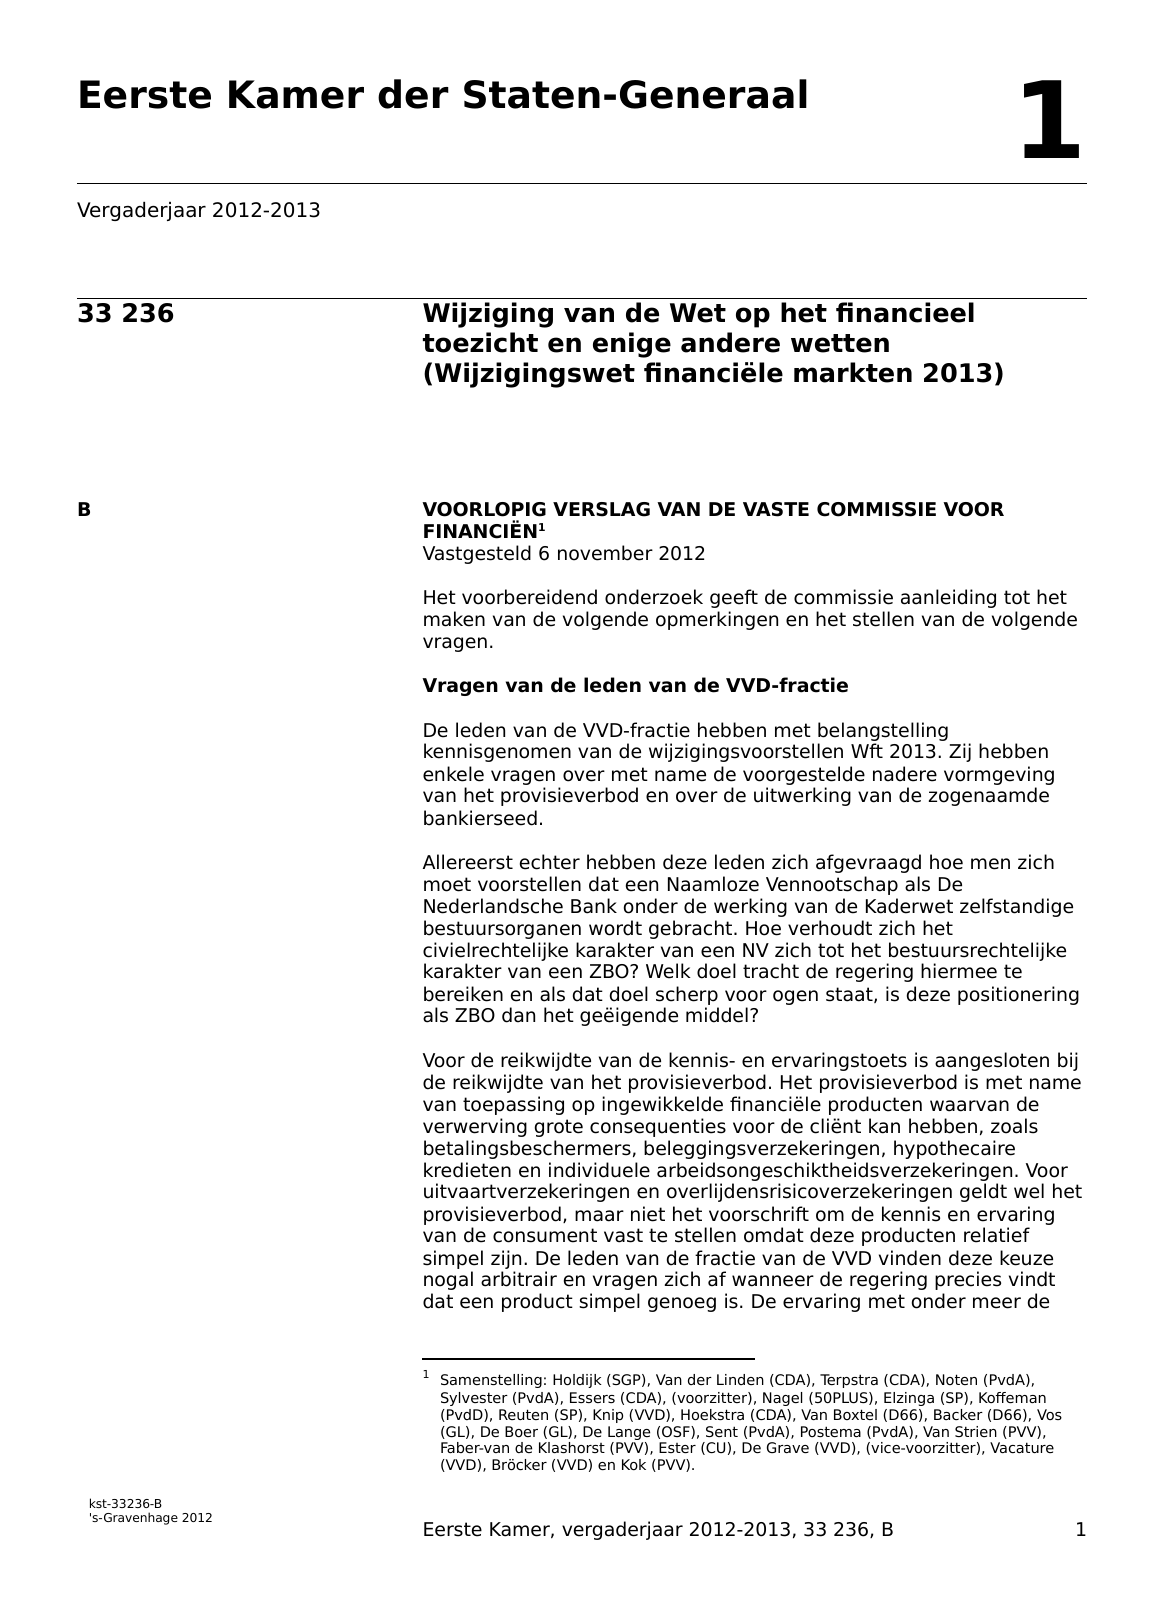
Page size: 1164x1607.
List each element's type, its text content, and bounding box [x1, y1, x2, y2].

text 's-Gravenhage 2012 [88, 1511, 323, 1525]
table_header Eerste Kamer der Staten-Generaal [77, 59, 886, 183]
text Voor de reikwijdte van de kennis- en ervaringstoets is aangesloten bij de reikwijdte van het provisieverbod. Het provisieverbod is met name van toepassing op ingewikkelde financiële producten waarvan de verwerving grote consequenties voor de cliënt kan hebben, zoals betalingsbeschermers, beleggingsverzekeringen, hypothecaire kredieten en individuele arbeidsongeschiktheidsverzekeringen. Voor uitvaartverzekeringen en overlijdensrisicoverzekeringen geldt wel het provisieverbod, maar niet het voorschrift om de kennis en ervaring van de consument vast te stellen omdat deze producten relatief simpel zijn. De leden van de fractie van de VVD vinden deze keuze nogal arbitrair en vragen zich af wanneer de regering precies vindt dat een product simpel genoeg is. De ervaring met onder meer de [422, 1049, 1087, 1313]
text De leden van de VVD-fractie hebben met belangstelling kennisgenomen van de wijzigingsvoorstellen Wft 2013. Zij hebben enkele vragen over met name de voorgestelde nadere vormgeving van het provisieverbod en over de uitwerking van de zogenaamde bankierseed. [422, 719, 1087, 829]
subtitle Vragen van de leden van de VVD-fractie [422, 675, 1087, 697]
text kst-33236-B [88, 1497, 323, 1511]
subtitle 33 236 Wijziging van de Wet op het financieel toezicht en enige andere wetten (Wijzigingswet financiële markten 2013) [77, 299, 1087, 388]
text Samenstelling: Holdijk (SGP), Van der Linden (CDA), Terpstra (CDA), Noten (PvdA), Sylvester (PvdA), Essers (CDA), (voorzitter), Nagel (50PLUS), Elzinga (SP), Koffeman (PvdD), Reuten (SP), Knip (VVD), Hoekstra (CDA), Van Boxtel (D66), Backer (D66), Vos (GL), De Boer (GL), De Lange (OSF), Sent (PvdA), Postema (PvdA), Van Strien (PVV), Faber-van de Klashorst (PVV), Ester (CU), De Grave (VVD), (vice-voorzitter), Vacature (VVD), Bröcker (VVD) en Kok (PVV). [422, 1368, 1087, 1474]
table_cell Vergaderjaar 2012-2013 [77, 184, 1087, 298]
text Allereerst echter hebben deze leden zich afgevraagd hoe men zich moet voorstellen dat een Naamloze Vennootschap als De Nederlandsche Bank onder de werking van de Kaderwet zelfstandige bestuursorganen wordt gebracht. Hoe verhoudt zich het civielrechtelijke karakter van een NV zich tot het bestuursrechtelijke karakter van een ZBO? Welk doel tracht de regering hiermee te bereiken en als dat doel scherp voor ogen staat, is deze positionering als ZBO dan het geëigende middel? [422, 852, 1087, 1027]
text Vastgesteld 6 november 2012 [422, 543, 1087, 565]
text Het voorbereidend onderzoek geeft de commissie aanleiding tot het maken van de volgende opmerkingen en het stellen van de volgende vragen. [422, 587, 1087, 653]
table_header 1 [886, 59, 1087, 183]
subtitle B VOORLOPIG VERSLAG VAN DE VASTE COMMISSIE VOOR FINANCIËN [77, 499, 1087, 543]
